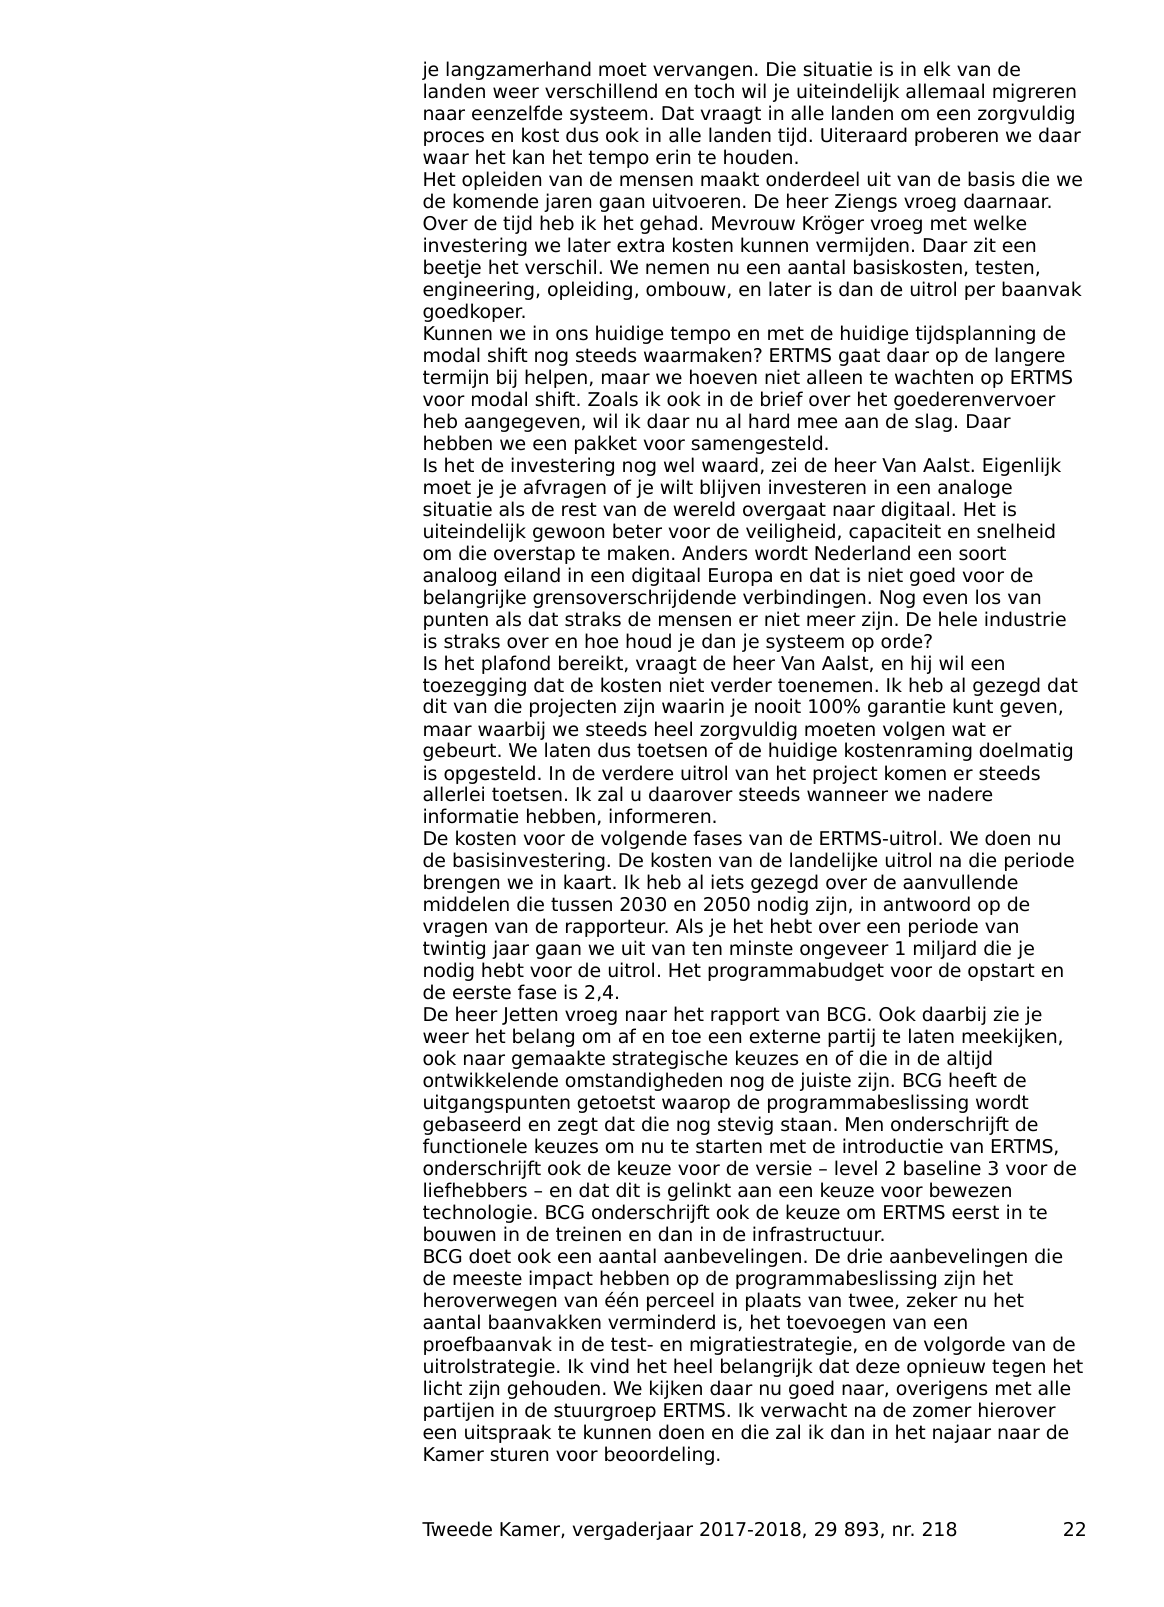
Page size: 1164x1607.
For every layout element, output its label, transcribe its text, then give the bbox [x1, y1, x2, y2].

text Is het plafond bereikt, vraagt de heer Van Aalst, en hij wil een toezegging dat de kosten niet verder toenemen. Ik heb al gezegd dat dit van die projecten zijn waarin je nooit 100% garantie kunt geven, maar waarbij we steeds heel zorgvuldig moeten volgen wat er gebeurt. We laten dus toetsen of de huidige kostenraming doelmatig is opgesteld. In de verdere uitrol van het project komen er steeds allerlei toetsen. Ik zal u daarover steeds wanneer we nadere informatie hebben, informeren. [422, 652, 1087, 828]
text je langzamerhand moet vervangen. Die situatie is in elk van de landen weer verschillend en toch wil je uiteindelijk allemaal migreren naar eenzelfde systeem. Dat vraagt in alle landen om een zorgvuldig proces en kost dus ook in alle landen tijd. Uiteraard proberen we daar waar het kan het tempo erin te houden. [422, 59, 1087, 169]
text De heer Jetten vroeg naar het rapport van BCG. Ook daarbij zie je weer het belang om af en toe een externe partij te laten meekijken, ook naar gemaakte strategische keuzes en of die in de altijd ontwikkelende omstandigheden nog de juiste zijn. BCG heeft de uitgangspunten getoetst waarop de programmabeslissing wordt gebaseerd en zegt dat die nog stevig staan. Men onderschrijft de functionele keuzes om nu te starten met de introductie van ERTMS, onderschrijft ook de keuze voor de versie – level 2 baseline 3 voor de liefhebbers – en dat dit is gelinkt aan een keuze voor bewezen technologie. BCG onderschrijft ook de keuze om ERTMS eerst in te bouwen in de treinen en dan in de infrastructuur. [422, 1004, 1087, 1246]
text Kunnen we in ons huidige tempo en met de huidige tijdsplanning de modal shift nog steeds waarmaken? ERTMS gaat daar op de langere termijn bij helpen, maar we hoeven niet alleen te wachten op ERTMS voor modal shift. Zoals ik ook in de brief over het goederenvervoer heb aangegeven, wil ik daar nu al hard mee aan de slag. Daar hebben we een pakket voor samengesteld. [422, 323, 1087, 455]
text De kosten voor de volgende fases van de ERTMS-uitrol. We doen nu de basisinvestering. De kosten van de landelijke uitrol na die periode brengen we in kaart. Ik heb al iets gezegd over de aanvullende middelen die tussen 2030 en 2050 nodig zijn, in antwoord op de vragen van de rapporteur. Als je het hebt over een periode van twintig jaar gaan we uit van ten minste ongeveer 1 miljard die je nodig hebt voor de uitrol. Het programmabudget voor de opstart en de eerste fase is 2,4. [422, 828, 1087, 1004]
text BCG doet ook een aantal aanbevelingen. De drie aanbevelingen die de meeste impact hebben op de programmabeslissing zijn het heroverwegen van één perceel in plaats van twee, zeker nu het aantal baanvakken verminderd is, het toevoegen van een proefbaanvak in de test- en migratiestrategie, en de volgorde van de uitrolstrategie. Ik vind het heel belangrijk dat deze opnieuw tegen het licht zijn gehouden. We kijken daar nu goed naar, overigens met alle partijen in de stuurgroep ERTMS. Ik verwacht na de zomer hierover een uitspraak te kunnen doen en die zal ik dan in het najaar naar de Kamer sturen voor beoordeling. [422, 1246, 1087, 1466]
text Het opleiden van de mensen maakt onderdeel uit van de basis die we de komende jaren gaan uitvoeren. De heer Ziengs vroeg daarnaar. [422, 169, 1087, 213]
text Over de tijd heb ik het gehad. Mevrouw Kröger vroeg met welke investering we later extra kosten kunnen vermijden. Daar zit een beetje het verschil. We nemen nu een aantal basiskosten, testen, engineering, opleiding, ombouw, en later is dan de uitrol per baanvak goedkoper. [422, 213, 1087, 323]
text Is het de investering nog wel waard, zei de heer Van Aalst. Eigenlijk moet je je afvragen of je wilt blijven investeren in een analoge situatie als de rest van de wereld overgaat naar digitaal. Het is uiteindelijk gewoon beter voor de veiligheid, capaciteit en snelheid om die overstap te maken. Anders wordt Nederland een soort analoog eiland in een digitaal Europa en dat is niet goed voor de belangrijke grensoverschrijdende verbindingen. Nog even los van punten als dat straks de mensen er niet meer zijn. De hele industrie is straks over en hoe houd je dan je systeem op orde? [422, 455, 1087, 652]
